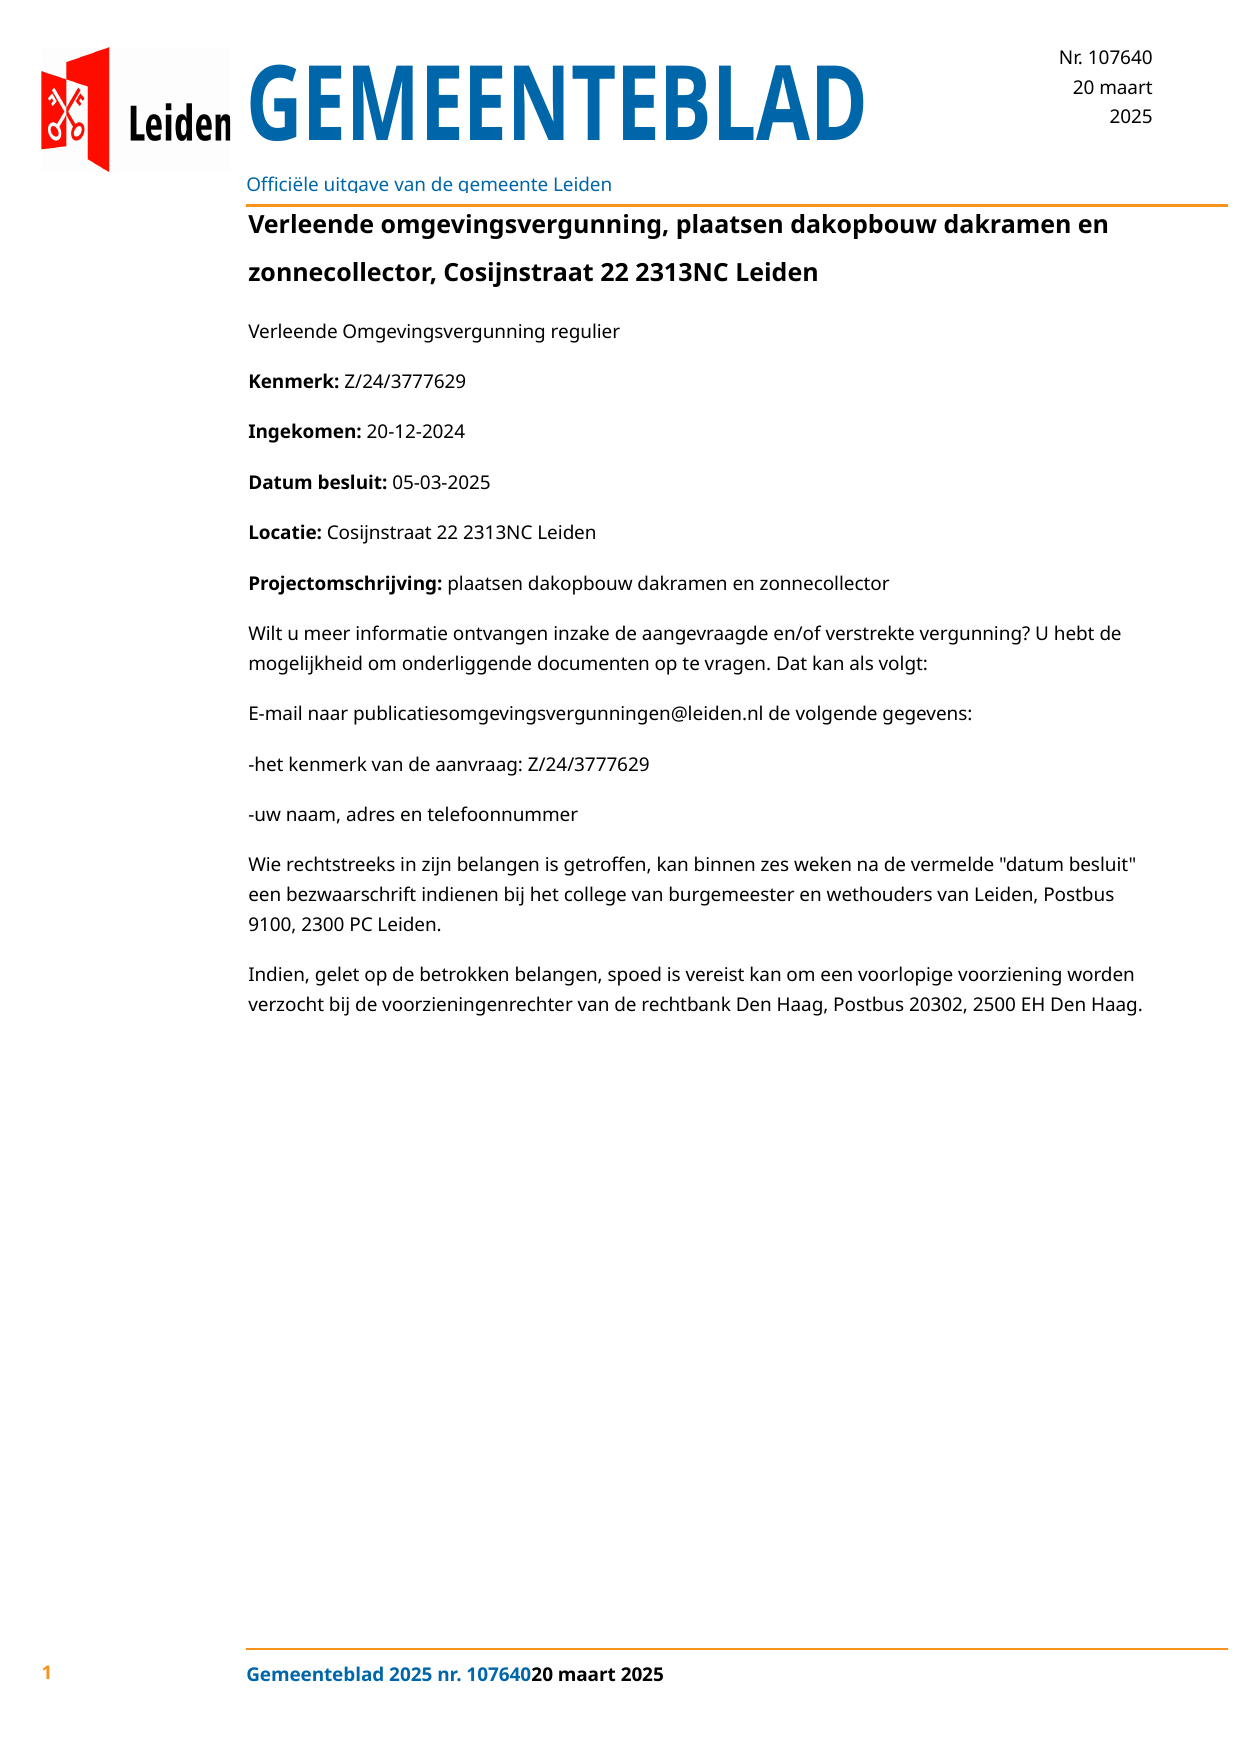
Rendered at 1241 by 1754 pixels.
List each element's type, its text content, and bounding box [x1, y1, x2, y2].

text Kenmerk: Z/24/3777629 [248, 368, 1152, 394]
text Indien, gelet op de betrokken belangen, spoed is vereist kan om een voorlopige voorziening worden verzocht bij de voorzieningenrechter van de rechtbank Den Haag, Postbus 20302, 2500 EH Den Haag. [248, 961, 1152, 1017]
text Verleende Omgevingsvergunning regulier [248, 318, 1152, 344]
text E-mail naar publicatiesomgevingsvergunningen@leiden.nl de volgende gegevens: [248, 700, 1152, 726]
picture [41, 47, 231, 172]
text Projectomschrijving: plaatsen dakopbouw dakramen en zonnecollector [248, 570, 1152, 596]
text Ingekomen: 20-12-2024 [248, 419, 1152, 444]
text Datum besluit: 05-03-2025 [248, 469, 1152, 495]
text Wilt u meer informatie ontvangen inzake de aangevraagde en/of verstrekte vergunning? U hebt de mogelijkheid om onderliggende documenten op te vragen. Dat kan als volgt: [248, 620, 1152, 676]
text -het kenmerk van de aanvraag: Z/24/3777629 [248, 751, 1152, 777]
text Verleende omgevingsvergunning, plaatsen dakopbouw dakramen en zonnecollector, Cosijnstraat 22 2313NC Leiden [248, 207, 1152, 288]
text Locatie: Cosijnstraat 22 2313NC Leiden [248, 519, 1152, 545]
text Wie rechtstreeks in zijn belangen is getroffen, kan binnen zes weken na de vermelde "datum besluit" een bezwaarschrift indienen bij het college van burgemeester en wethouders van Leiden, Postbus 9100, 2300 PC Leiden. [248, 852, 1152, 937]
text -uw naam, adres en telefoonnummer [248, 801, 1152, 827]
